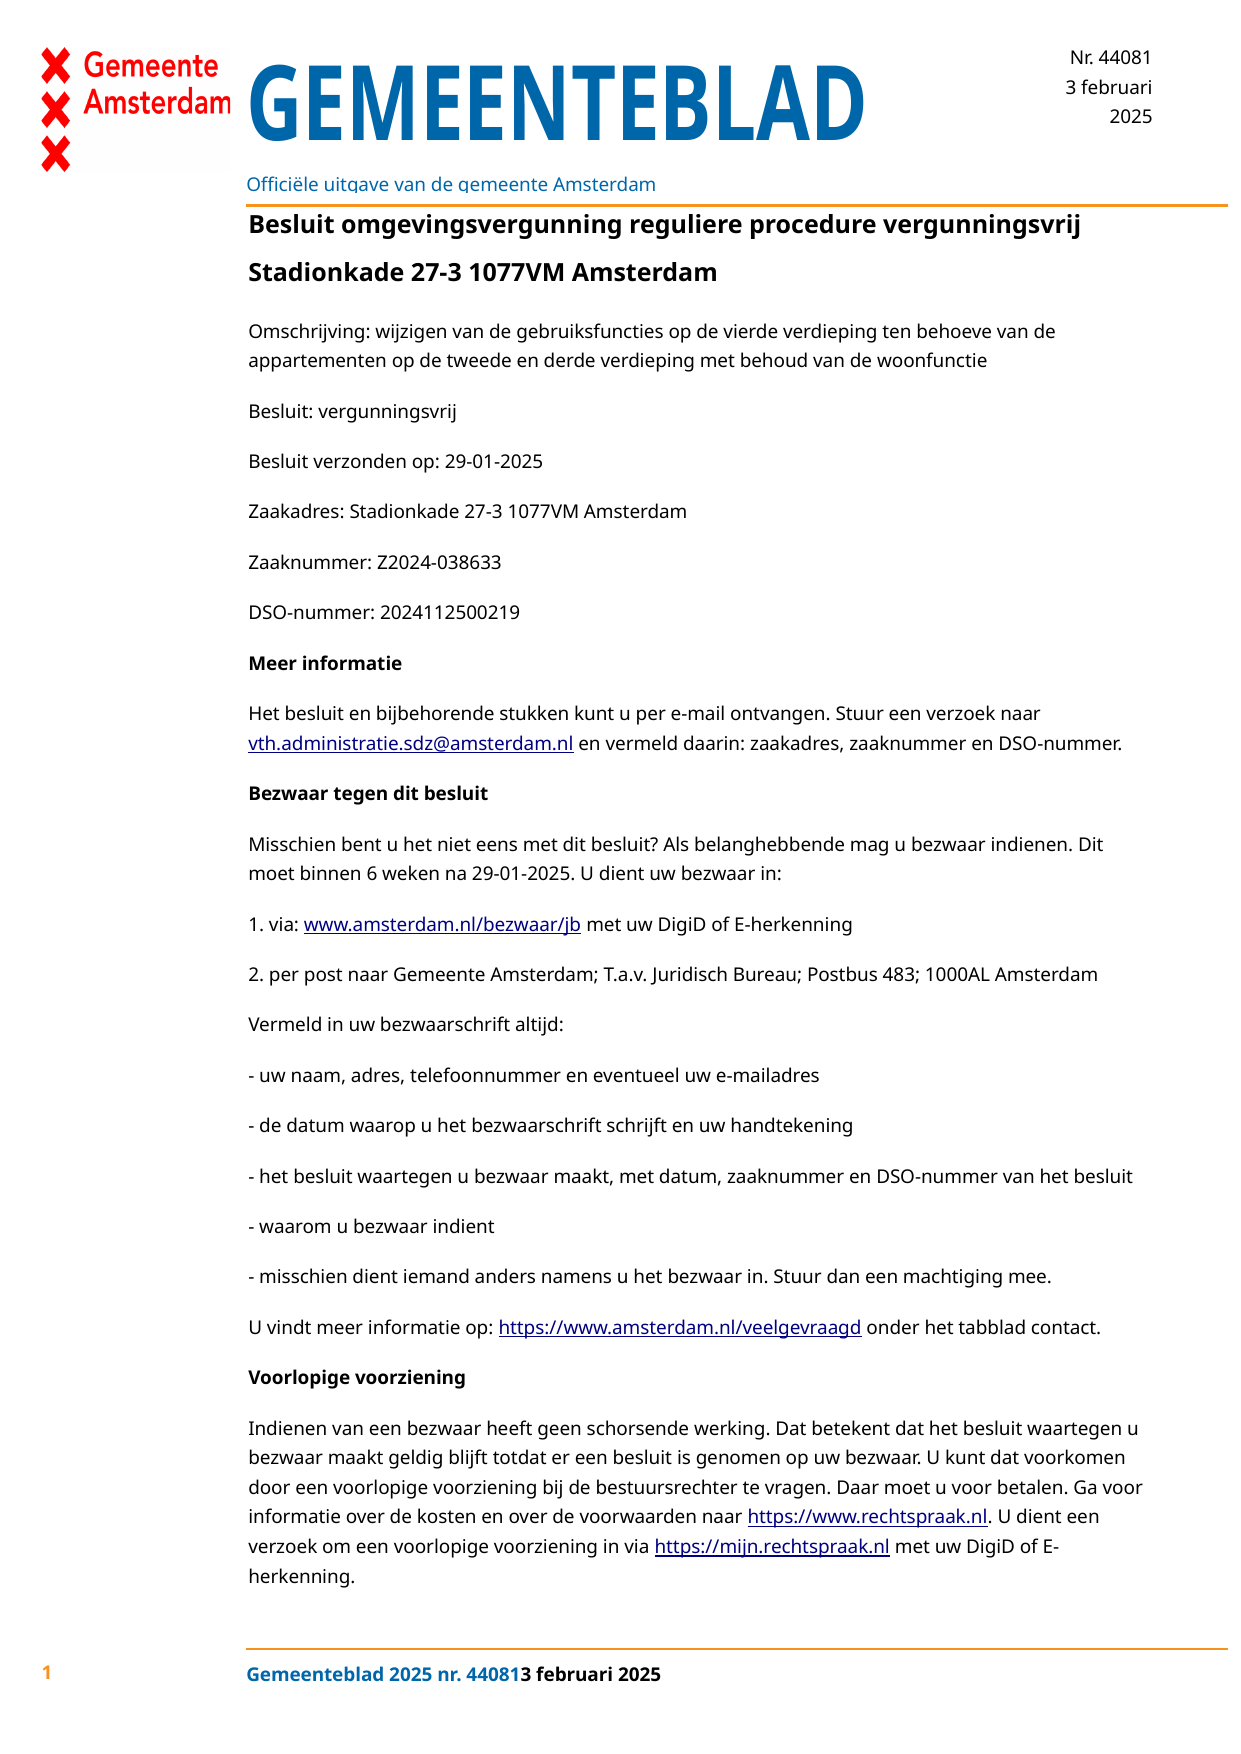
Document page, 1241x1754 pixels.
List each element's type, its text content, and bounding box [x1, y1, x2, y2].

text - misschien dient iemand anders namens u het bezwaar in. Stuur dan een machtiging mee. [248, 1264, 1152, 1289]
picture [41, 47, 231, 172]
text Meer informatie [248, 650, 1152, 676]
text Omschrijving: wijzigen van de gebruiksfuncties op de vierde verdieping ten behoeve van de appartementen op de tweede en derde verdieping met behoud van de woonfunctie [248, 318, 1152, 373]
text Besluit: vergunningsvrij [248, 398, 1152, 424]
text Indienen van een bezwaar heeft geen schorsende werking. Dat betekent dat het besluit waartegen u bezwaar maakt geldig blijft totdat er een besluit is genomen op uw bezwaar. U kunt dat voorkomen door een voorlopige voorziening bij de bestuursrechter te vragen. Daar moet u voor betalen. Ga voor informatie over de kosten en over de voorwaarden naar https://www.rechtspraak.nl. U dient een verzoek om een voorlopige voorziening in via https://mijn.rechtspraak.nl met uw DigiD of E-herkenning. [248, 1415, 1152, 1589]
text Bezwaar tegen dit besluit [248, 780, 1152, 806]
text Misschien bent u het niet eens met dit besluit? Als belanghebbende mag u bezwaar indienen. Dit moet binnen 6 weken na 29-01-2025. U dient uw bezwaar in: [248, 831, 1152, 886]
text Voorlopige voorziening [248, 1364, 1152, 1390]
text 2. per post naar Gemeente Amsterdam; T.a.v. Juridisch Bureau; Postbus 483; 1000AL Amsterdam [248, 961, 1152, 987]
text Besluit verzonden op: 29-01-2025 [248, 448, 1152, 474]
text Besluit omgevingsvergunning reguliere procedure vergunningsvrij Stadionkade 27-3 1077VM Amsterdam [248, 207, 1152, 288]
text Zaakadres: Stadionkade 27-3 1077VM Amsterdam [248, 499, 1152, 524]
text Het besluit en bijbehorende stukken kunt u per e-mail ontvangen. Stuur een verzoek naar vth.administratie.sdz@amsterdam.nl en vermeld daarin: zaakadres, zaaknummer en DSO-nummer. [248, 700, 1152, 756]
text - de datum waarop u het bezwaarschrift schrijft en uw handtekening [248, 1112, 1152, 1138]
text - uw naam, adres, telefoonnummer en eventueel uw e-mailadres [248, 1062, 1152, 1088]
text 1. via: www.amsterdam.nl/bezwaar/jb met uw DigiD of E-herkenning [248, 911, 1152, 937]
text U vindt meer informatie op: https://www.amsterdam.nl/veelgevraagd onder het tabblad contact. [248, 1314, 1152, 1340]
text - waarom u bezwaar indient [248, 1213, 1152, 1239]
text DSO-nummer: 2024112500219 [248, 599, 1152, 625]
text Vermeld in uw bezwaarschrift altijd: [248, 1012, 1152, 1037]
text Zaaknummer: Z2024-038633 [248, 549, 1152, 575]
text - het besluit waartegen u bezwaar maakt, met datum, zaaknummer en DSO-nummer van het besluit [248, 1163, 1152, 1189]
